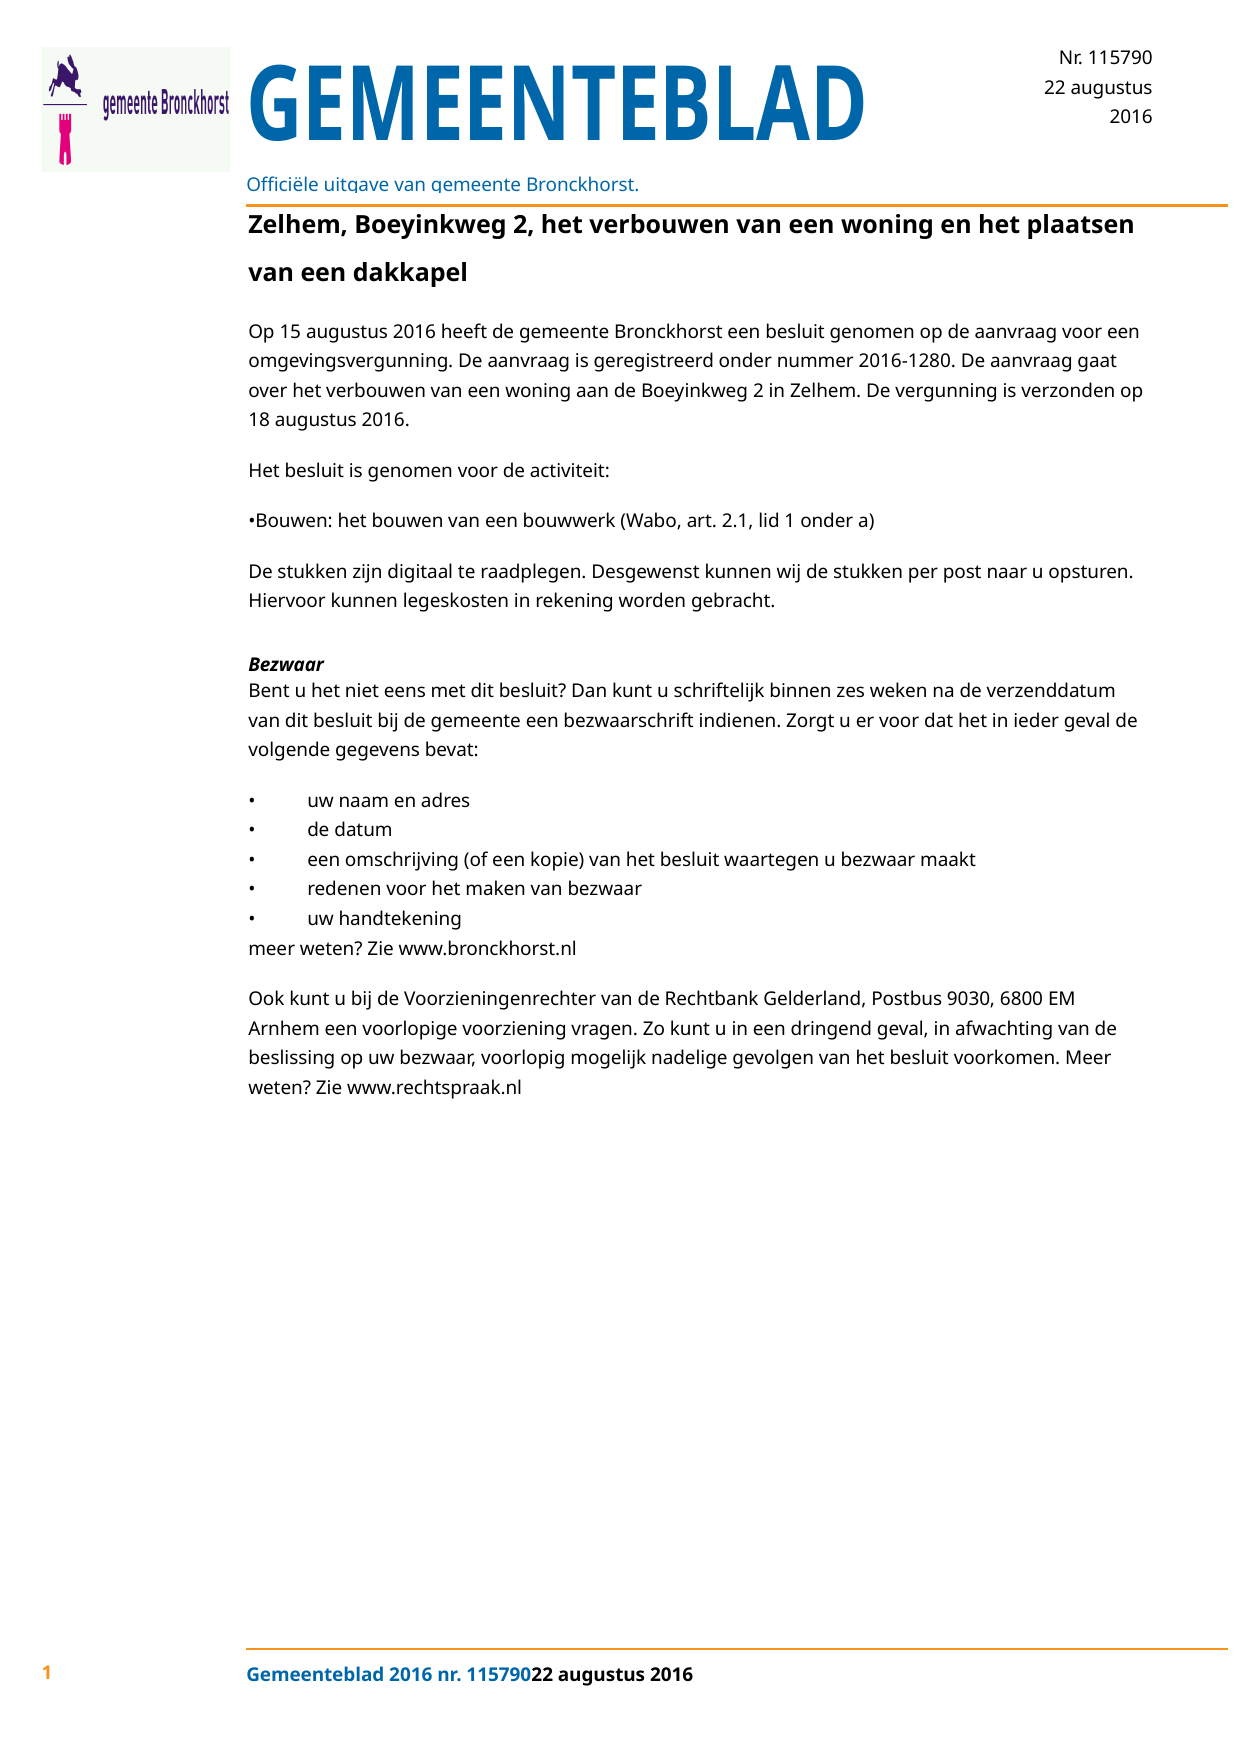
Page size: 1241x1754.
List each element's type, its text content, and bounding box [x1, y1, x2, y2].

text Zelhem, Boeyinkweg 2, het verbouwen van een woning en het plaatsen van een dakkapel [248, 207, 1152, 288]
text Bezwaar [248, 651, 1152, 677]
text De stukken zijn digitaal te raadplegen. Desgewenst kunnen wij de stukken per post naar u opsturen. Hiervoor kunnen legeskosten in rekening worden gebracht. [248, 558, 1152, 613]
text Bent u het niet eens met dit besluit? Dan kunt u schriftelijk binnen zes weken na de verzenddatum van dit besluit bij de gemeente een bezwaarschrift indienen. Zorgt u er voor dat het in ieder geval de volgende gegevens bevat: [248, 677, 1152, 762]
text meer weten? Zie www.bronckhorst.nl [248, 935, 1152, 960]
text Op 15 augustus 2016 heeft de gemeente Bronckhorst een besluit genomen op de aanvraag voor een omgevingsvergunning. De aanvraag is geregistreerd onder nummer 2016-1280. De aanvraag gaat over het verbouwen van een woning aan de Boeyinkweg 2 in Zelhem. De vergunning is verzonden op 18 augustus 2016. [248, 318, 1152, 432]
list de datum [248, 816, 1152, 842]
text Het besluit is genomen voor de activiteit: [248, 457, 1152, 483]
text Ook kunt u bij de Voorzieningenrechter van de Rechtbank Gelderland, Postbus 9030, 6800 EM Arnhem een voorlopige voorziening vragen. Zo kunt u in een dringend geval, in afwachting van de beslissing op uw bezwaar, voorlopig mogelijk nadelige gevolgen van het besluit voorkomen. Meer weten? Zie www.rechtspraak.nl [248, 985, 1152, 1099]
picture [41, 47, 231, 172]
list uw naam en adres [248, 787, 1152, 812]
list uw handtekening [248, 905, 1152, 931]
list redenen voor het maken van bezwaar [248, 876, 1152, 901]
list een omschrijving (of een kopie) van het besluit waartegen u bezwaar maakt [248, 846, 1152, 872]
text •Bouwen: het bouwen van een bouwwerk (Wabo, art. 2.1, lid 1 onder a) [248, 507, 1152, 533]
